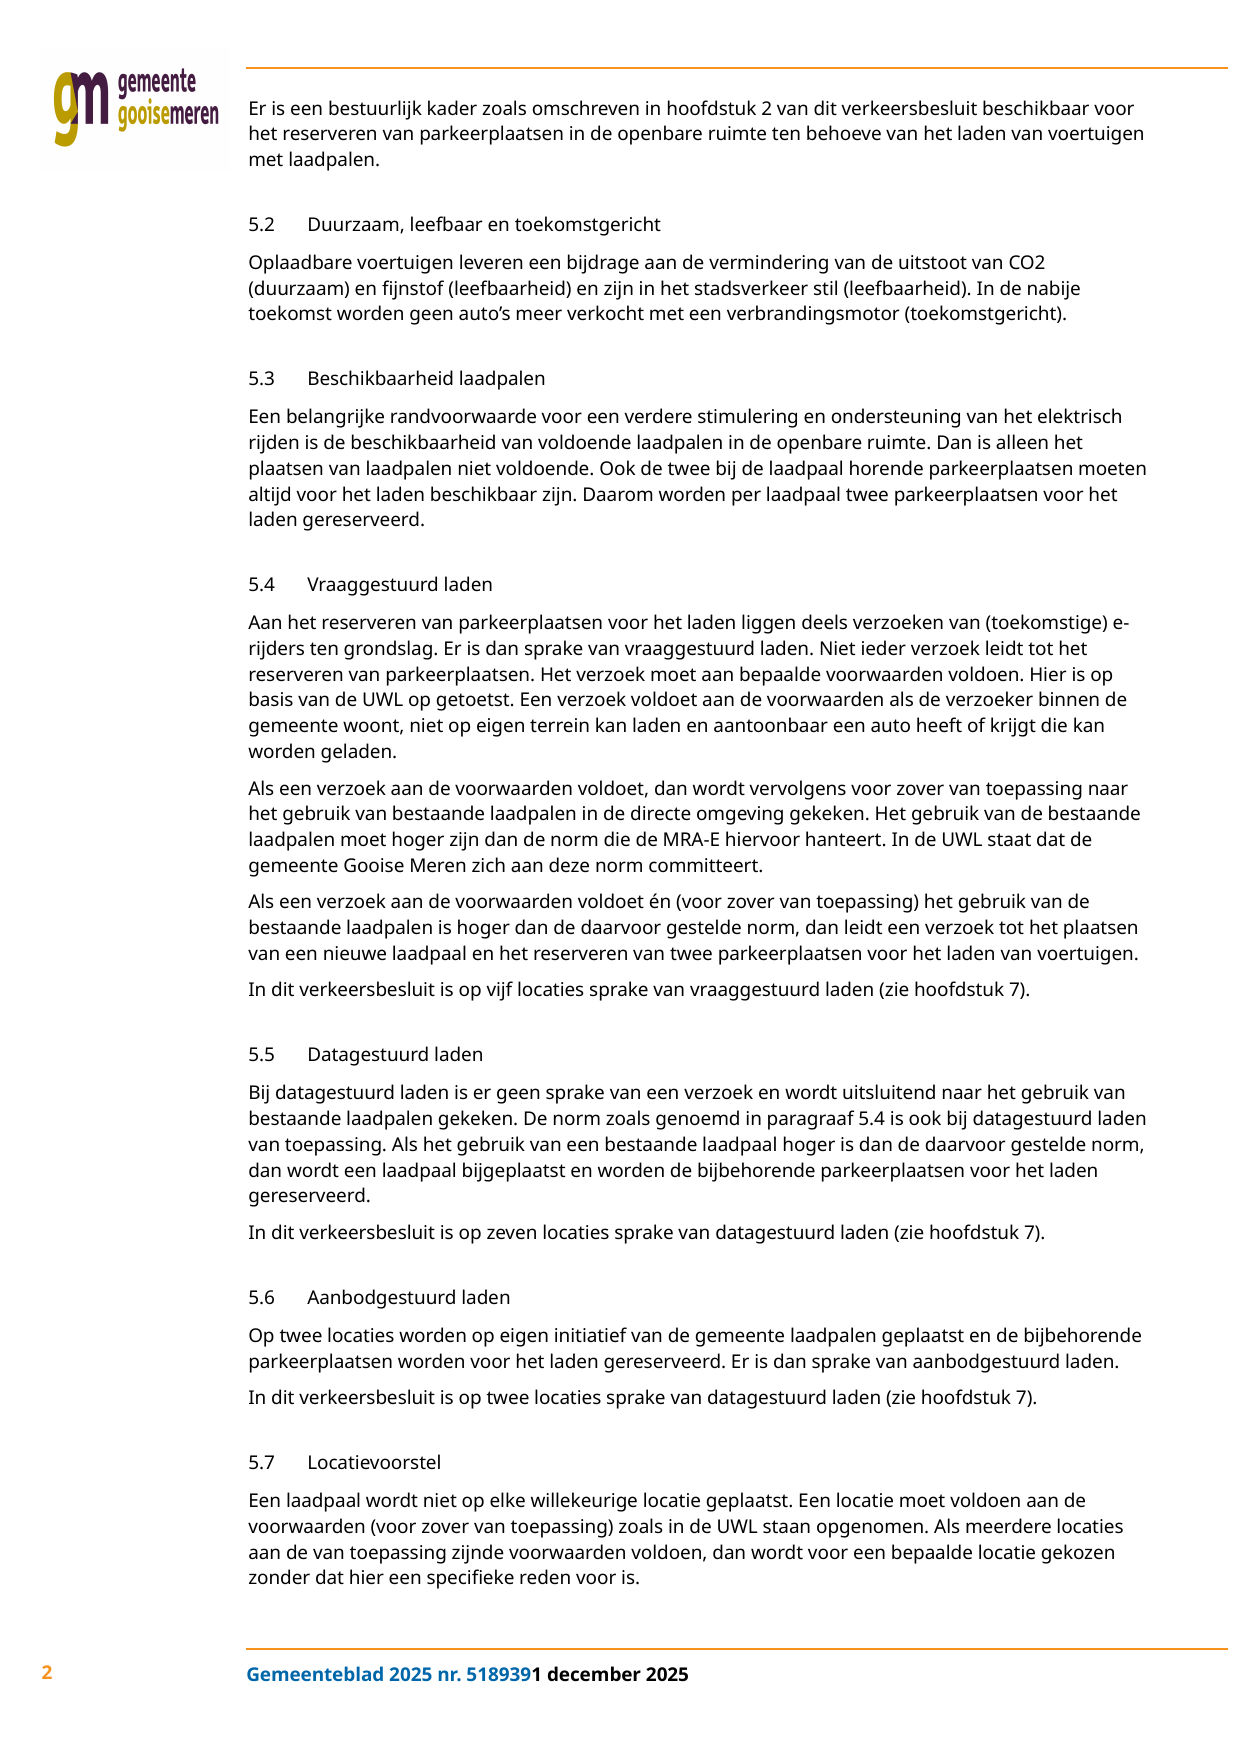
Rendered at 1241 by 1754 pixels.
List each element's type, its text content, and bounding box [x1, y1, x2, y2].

text Als een verzoek aan de voorwaarden voldoet én (voor zover van toepassing) het gebruik van de bestaande laadpalen is hoger dan de daarvoor gestelde norm, dan leidt een verzoek tot het plaatsen van een nieuwe laadpaal en het reserveren van twee parkeerplaatsen voor het laden van voertuigen. [248, 888, 1152, 966]
text In dit verkeersbesluit is op vijf locaties sprake van vraaggestuurd laden (zie hoofdstuk 7). [248, 977, 1152, 1002]
text Als een verzoek aan de voorwaarden voldoet, dan wordt vervolgens voor zover van toepassing naar het gebruik van bestaande laadpalen in de directe omgeving gekeken. Het gebruik van de bestaande laadpalen moet hoger zijn dan de norm die de MRA-E hiervoor hanteert. In de UWL staat dat de gemeente Gooise Meren zich aan deze norm committeert. [248, 775, 1152, 878]
picture [41, 47, 231, 172]
list Locatievoorstel [248, 1449, 1152, 1475]
text Bij datagestuurd laden is er geen sprake van een verzoek en wordt uitsluitend naar het gebruik van bestaande laadpalen gekeken. De norm zoals genoemd in paragraaf 5.4 is ook bij datagestuurd laden van toepassing. Als het gebruik van een bestaande laadpaal hoger is dan de daarvoor gestelde norm, dan wordt een laadpaal bijgeplaatst en worden de bijbehorende parkeerplaatsen voor het laden gereserveerd. [248, 1079, 1152, 1208]
text Er is een bestuurlijk kader zoals omschreven in hoofdstuk 2 van dit verkeersbesluit beschikbaar voor het reserveren van parkeerplaatsen in de openbare ruimte ten behoeve van het laden van voertuigen met laadpalen. [248, 95, 1152, 172]
text Oplaadbare voertuigen leveren een bijdrage aan de vermindering van de uitstoot van CO2 (duurzaam) en fijnstof (leefbaarheid) en zijn in het stadsverkeer stil (leefbaarheid). In de nabije toekomst worden geen auto’s meer verkocht met een verbrandingsmotor (toekomstgericht). [248, 249, 1152, 326]
text Aan het reserveren van parkeerplaatsen voor het laden liggen deels verzoeken van (toekomstige) e-rijders ten grondslag. Er is dan sprake van vraaggestuurd laden. Niet ieder verzoek leidt tot het reserveren van parkeerplaatsen. Het verzoek moet aan bepaalde voorwaarden voldoen. Hier is op basis van de UWL op getoetst. Een verzoek voldoet aan de voorwaarden als de verzoeker binnen de gemeente woont, niet op eigen terrein kan laden en aantoonbaar een auto heeft of krijgt die kan worden geladen. [248, 609, 1152, 764]
text In dit verkeersbesluit is op zeven locaties sprake van datagestuurd laden (zie hoofdstuk 7). [248, 1219, 1152, 1245]
text In dit verkeersbesluit is op twee locaties sprake van datagestuurd laden (zie hoofdstuk 7). [248, 1384, 1152, 1410]
list Aanbodgestuurd laden [248, 1284, 1152, 1310]
list Duurzaam, leefbaar en toekomstgericht [248, 211, 1152, 237]
text Op twee locaties worden op eigen initiatief van de gemeente laadpalen geplaatst en de bijbehorende parkeerplaatsen worden voor het laden gereserveerd. Er is dan sprake van aanbodgestuurd laden. [248, 1322, 1152, 1373]
text Een belangrijke randvoorwaarde voor een verdere stimulering en ondersteuning van het elektrisch rijden is de beschikbaarheid van voldoende laadpalen in de openbare ruimte. Dan is alleen het plaatsen van laadpalen niet voldoende. Ook de twee bij de laadpaal horende parkeerplaatsen moeten altijd voor het laden beschikbaar zijn. Daarom worden per laadpaal twee parkeerplaatsen voor het laden gereserveerd. [248, 403, 1152, 532]
text Een laadpaal wordt niet op elke willekeurige locatie geplaatst. Een locatie moet voldoen aan de voorwaarden (voor zover van toepassing) zoals in de UWL staan opgenomen. Als meerdere locaties aan de van toepassing zijnde voorwaarden voldoen, dan wordt voor een bepaalde locatie gekozen zonder dat hier een specifieke reden voor is. [248, 1487, 1152, 1590]
list Vraaggestuurd laden [248, 571, 1152, 597]
list Beschikbaarheid laadpalen [248, 366, 1152, 391]
list Datagestuurd laden [248, 1042, 1152, 1067]
